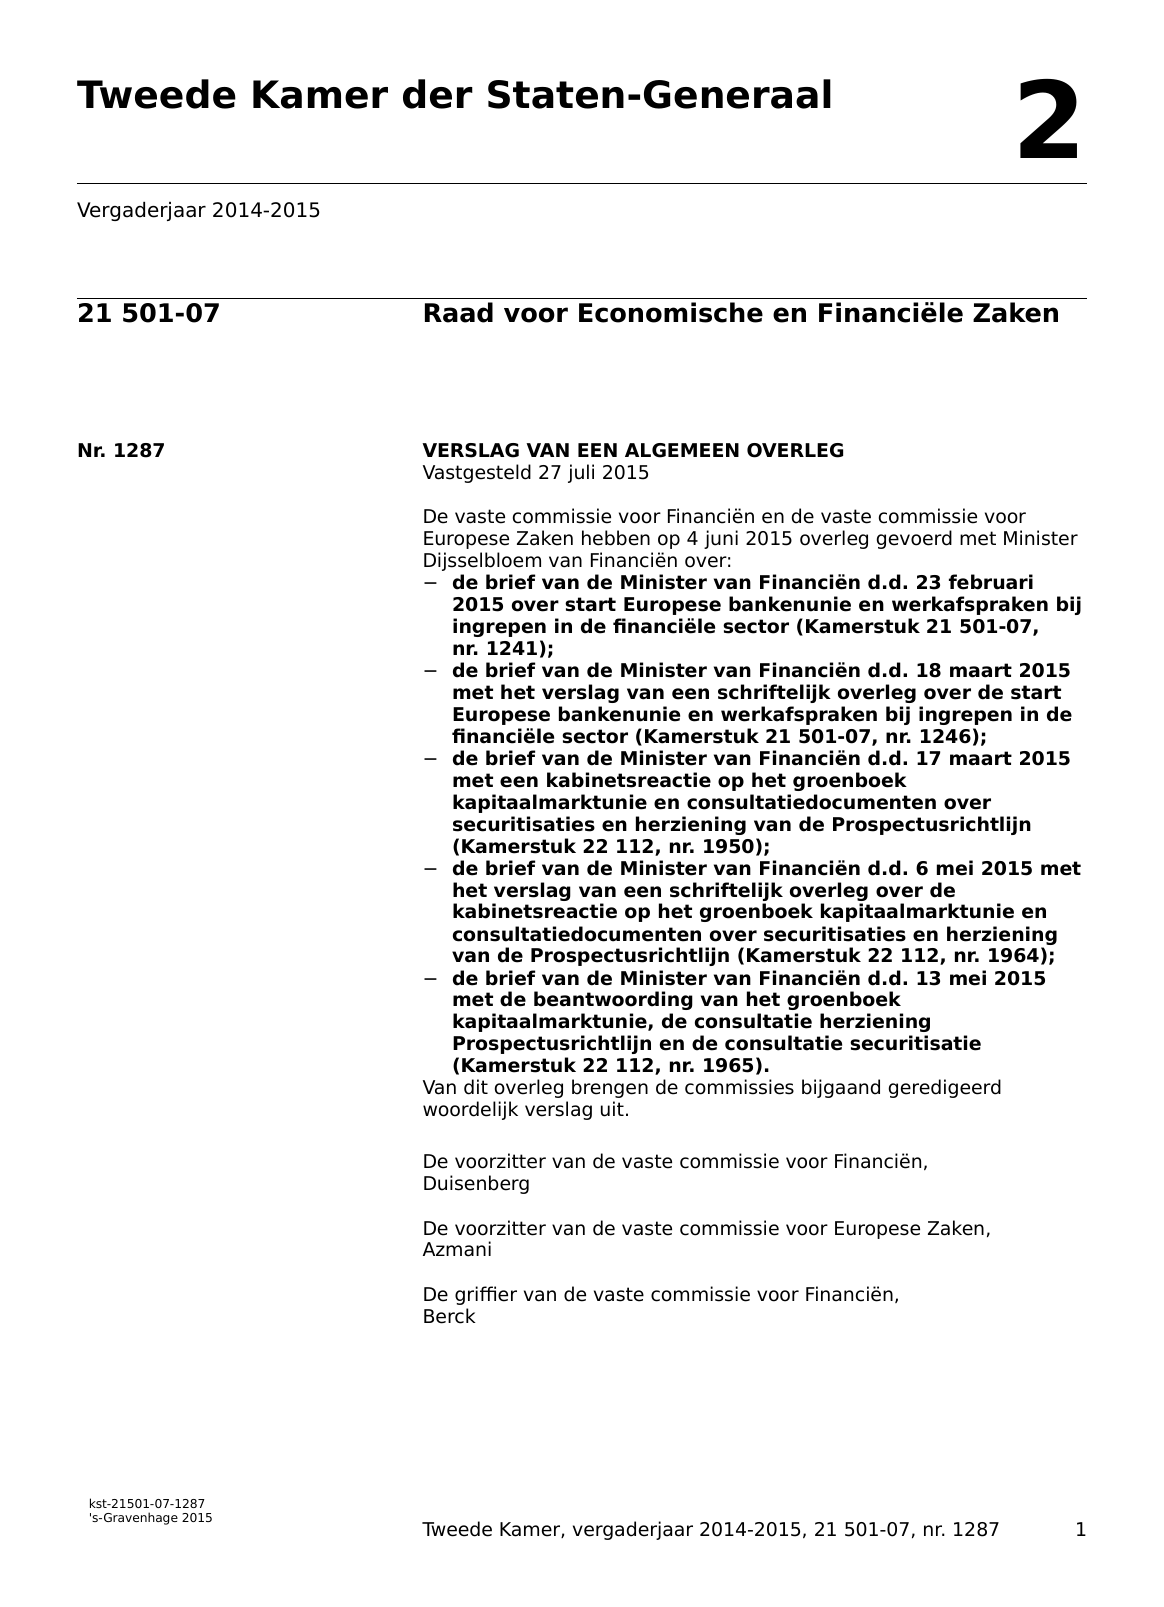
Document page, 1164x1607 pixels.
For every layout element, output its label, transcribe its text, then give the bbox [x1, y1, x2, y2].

text De voorzitter van de vaste commissie voor Financiën, Duisenberg [422, 1151, 1087, 1195]
text De griffier van de vaste commissie voor Financiën, Berck [422, 1283, 1087, 1327]
text − de brief van de Minister van Financiën d.d. 18 maart 2015 met het verslag van een schriftelijk overleg over de start Europese bankenunie en werkafspraken bij ingrepen in de financiële sector (Kamerstuk 21 501-07, nr. 1246); [422, 660, 1087, 748]
text 's-Gravenhage 2015 [88, 1511, 323, 1525]
text De vaste commissie voor Financiën en de vaste commissie voor Europese Zaken hebben op 4 juni 2015 overleg gevoerd met Minister Dijsselbloem van Financiën over: [422, 506, 1087, 572]
table_cell Vergaderjaar 2014-2015 [77, 184, 1087, 298]
table_header Tweede Kamer der Staten-Generaal [77, 59, 886, 183]
text kst-21501-07-1287 [88, 1497, 323, 1511]
text Vastgesteld 27 juli 2015 [422, 462, 1087, 484]
subtitle Nr. 1287 VERSLAG VAN EEN ALGEMEEN OVERLEG [77, 440, 1087, 462]
text − de brief van de Minister van Financiën d.d. 17 maart 2015 met een kabinetsreactie op het groenboek kapitaalmarktunie en consultatiedocumenten over securitisaties en herziening van de Prospectusrichtlijn (Kamerstuk 22 112, nr. 1950); [422, 748, 1087, 857]
text − de brief van de Minister van Financiën d.d. 13 mei 2015 met de beantwoording van het groenboek kapitaalmarktunie, de consultatie herziening Prospectusrichtlijn en de consultatie securitisatie (Kamerstuk 22 112, nr. 1965). [422, 967, 1087, 1077]
table_header 2 [886, 59, 1087, 183]
text Van dit overleg brengen de commissies bijgaand geredigeerd woordelijk verslag uit. [422, 1077, 1087, 1121]
text − de brief van de Minister van Financiën d.d. 23 februari 2015 over start Europese bankenunie en werkafspraken bij ingrepen in de financiële sector (Kamerstuk 21 501-07, nr. 1241); [422, 572, 1087, 660]
text − de brief van de Minister van Financiën d.d. 6 mei 2015 met het verslag van een schriftelijk overleg over de kabinetsreactie op het groenboek kapitaalmarktunie en consultatiedocumenten over securitisaties en herziening van de Prospectusrichtlijn (Kamerstuk 22 112, nr. 1964); [422, 857, 1087, 967]
subtitle 21 501-07 Raad voor Economische en Financiële Zaken [77, 299, 1087, 329]
text De voorzitter van de vaste commissie voor Europese Zaken, Azmani [422, 1217, 1087, 1261]
